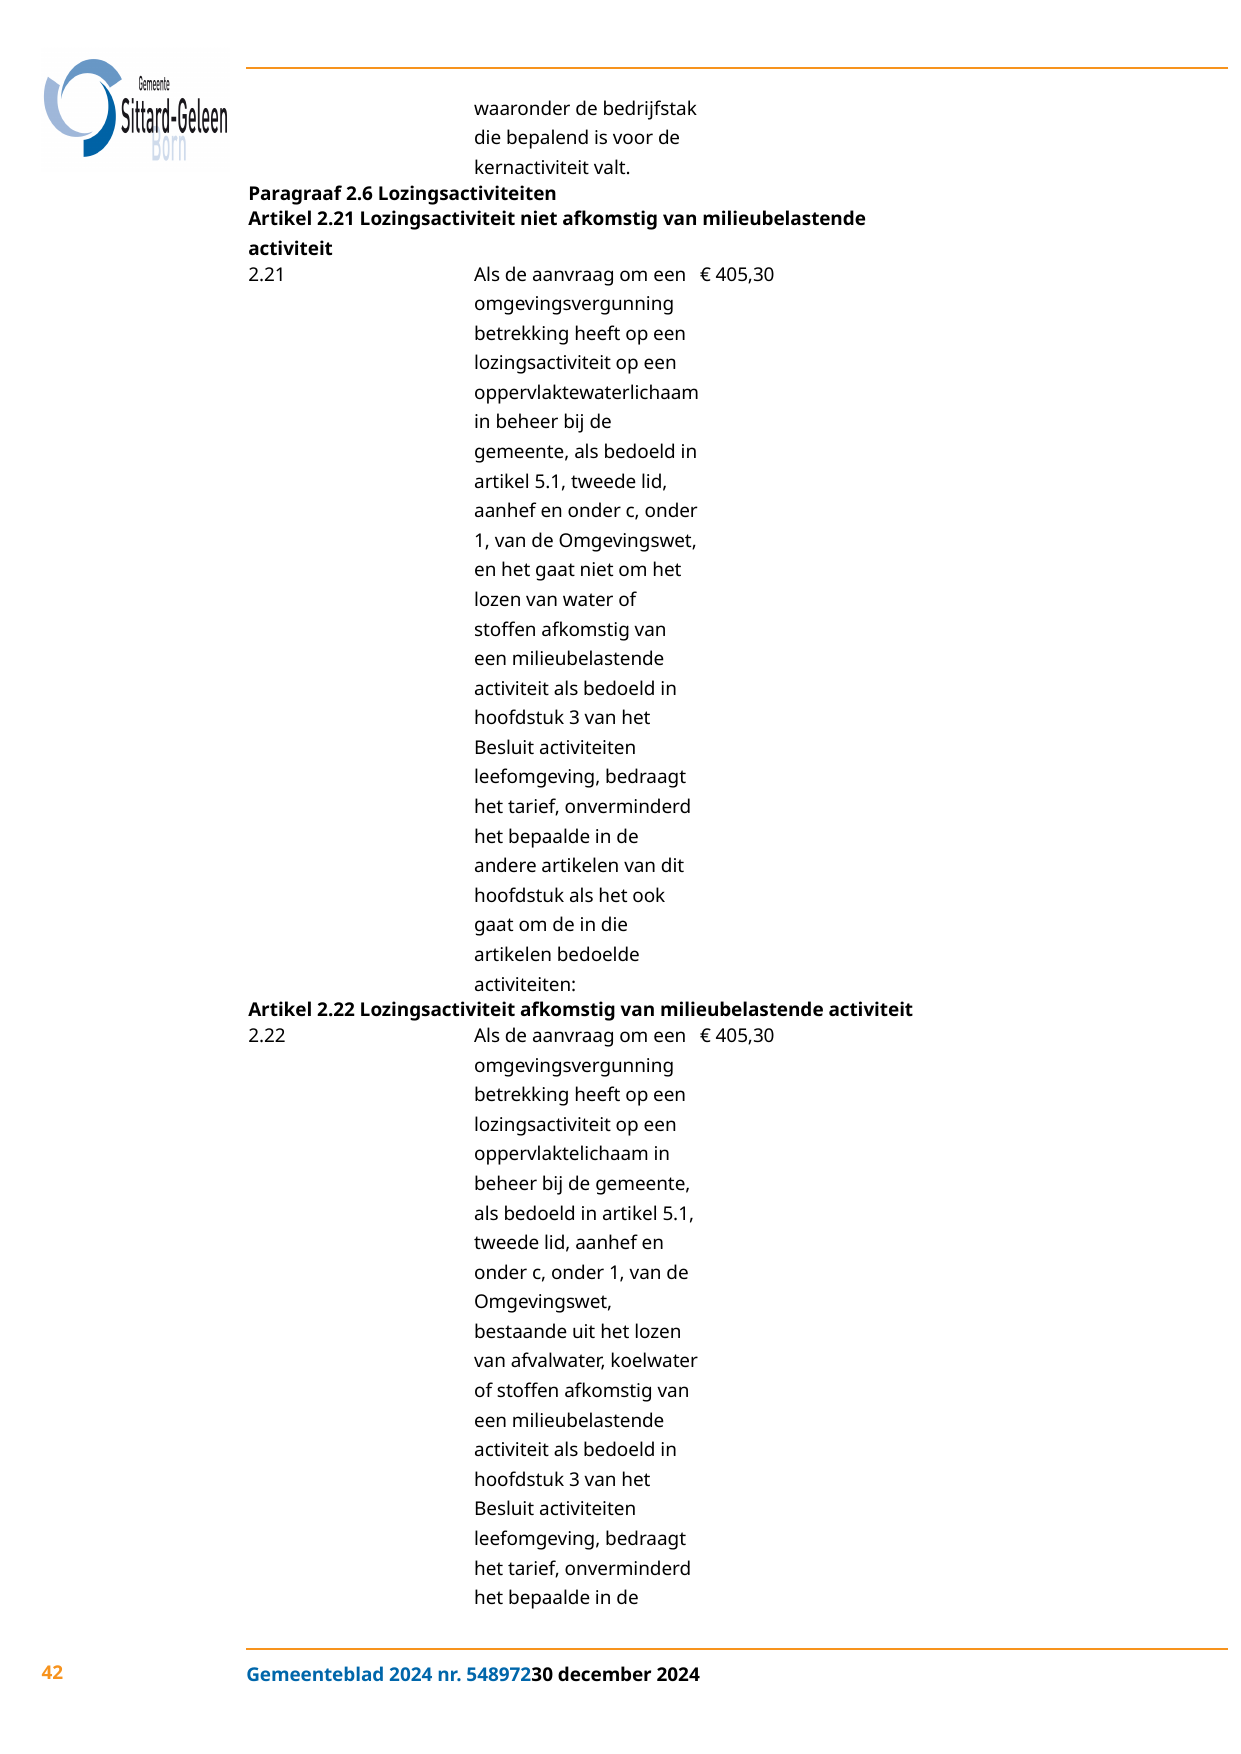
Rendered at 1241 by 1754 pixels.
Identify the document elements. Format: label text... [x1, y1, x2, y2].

table_cell [926, 1022, 1152, 1610]
table_cell [700, 95, 926, 180]
table_cell [926, 261, 1152, 996]
table_cell [926, 205, 1152, 261]
table_cell 2.21 [248, 261, 474, 996]
table_cell [926, 95, 1152, 180]
table_cell Als de aanvraag om een omgevingsvergunning betrekking heeft op een lozingsactiviteit op een oppervlaktelichaam in beheer bij de gemeente, als bedoeld in artikel 5.1, tweede lid, aanhef en onder c, onder 1, van de Omgevingswet, bestaande uit het lozen van afvalwater, koelwater of stoffen afkomstig van een milieubelastende activiteit als bedoeld in hoofdstuk 3 van het Besluit activiteiten leefomgeving, bedraagt het tarief, onverminderd het bepaalde in de [474, 1022, 700, 1610]
table_cell [926, 996, 1152, 1022]
table_cell Paragraaf 2.6 Lozingsactiviteiten [248, 180, 1152, 205]
table_cell [248, 95, 474, 180]
table_cell Artikel 2.21 Lozingsactiviteit niet afkomstig van milieubelastende activiteit [248, 205, 926, 261]
table_cell € 405,30 [700, 261, 926, 996]
table_cell € 405,30 [700, 1022, 926, 1610]
table_cell Artikel 2.22 Lozingsactiviteit afkomstig van milieubelastende activiteit [248, 996, 926, 1022]
picture [41, 47, 231, 172]
table_cell 2.22 [248, 1022, 474, 1610]
table_cell Als de aanvraag om een omgevingsvergunning betrekking heeft op een lozingsactiviteit op een oppervlaktewaterlichaam in beheer bij de gemeente, als bedoeld in artikel 5.1, tweede lid, aanhef en onder c, onder 1, van de Omgevingswet, en het gaat niet om het lozen van water of stoffen afkomstig van een milieubelastende activiteit als bedoeld in hoofdstuk 3 van het Besluit activiteiten leefomgeving, bedraagt het tarief, onverminderd het bepaalde in de andere artikelen van dit hoofdstuk als het ook gaat om de in die artikelen bedoelde activiteiten: [474, 261, 700, 996]
table_cell waaronder de bedrijfstak die bepalend is voor de kernactiviteit valt. [474, 95, 700, 180]
